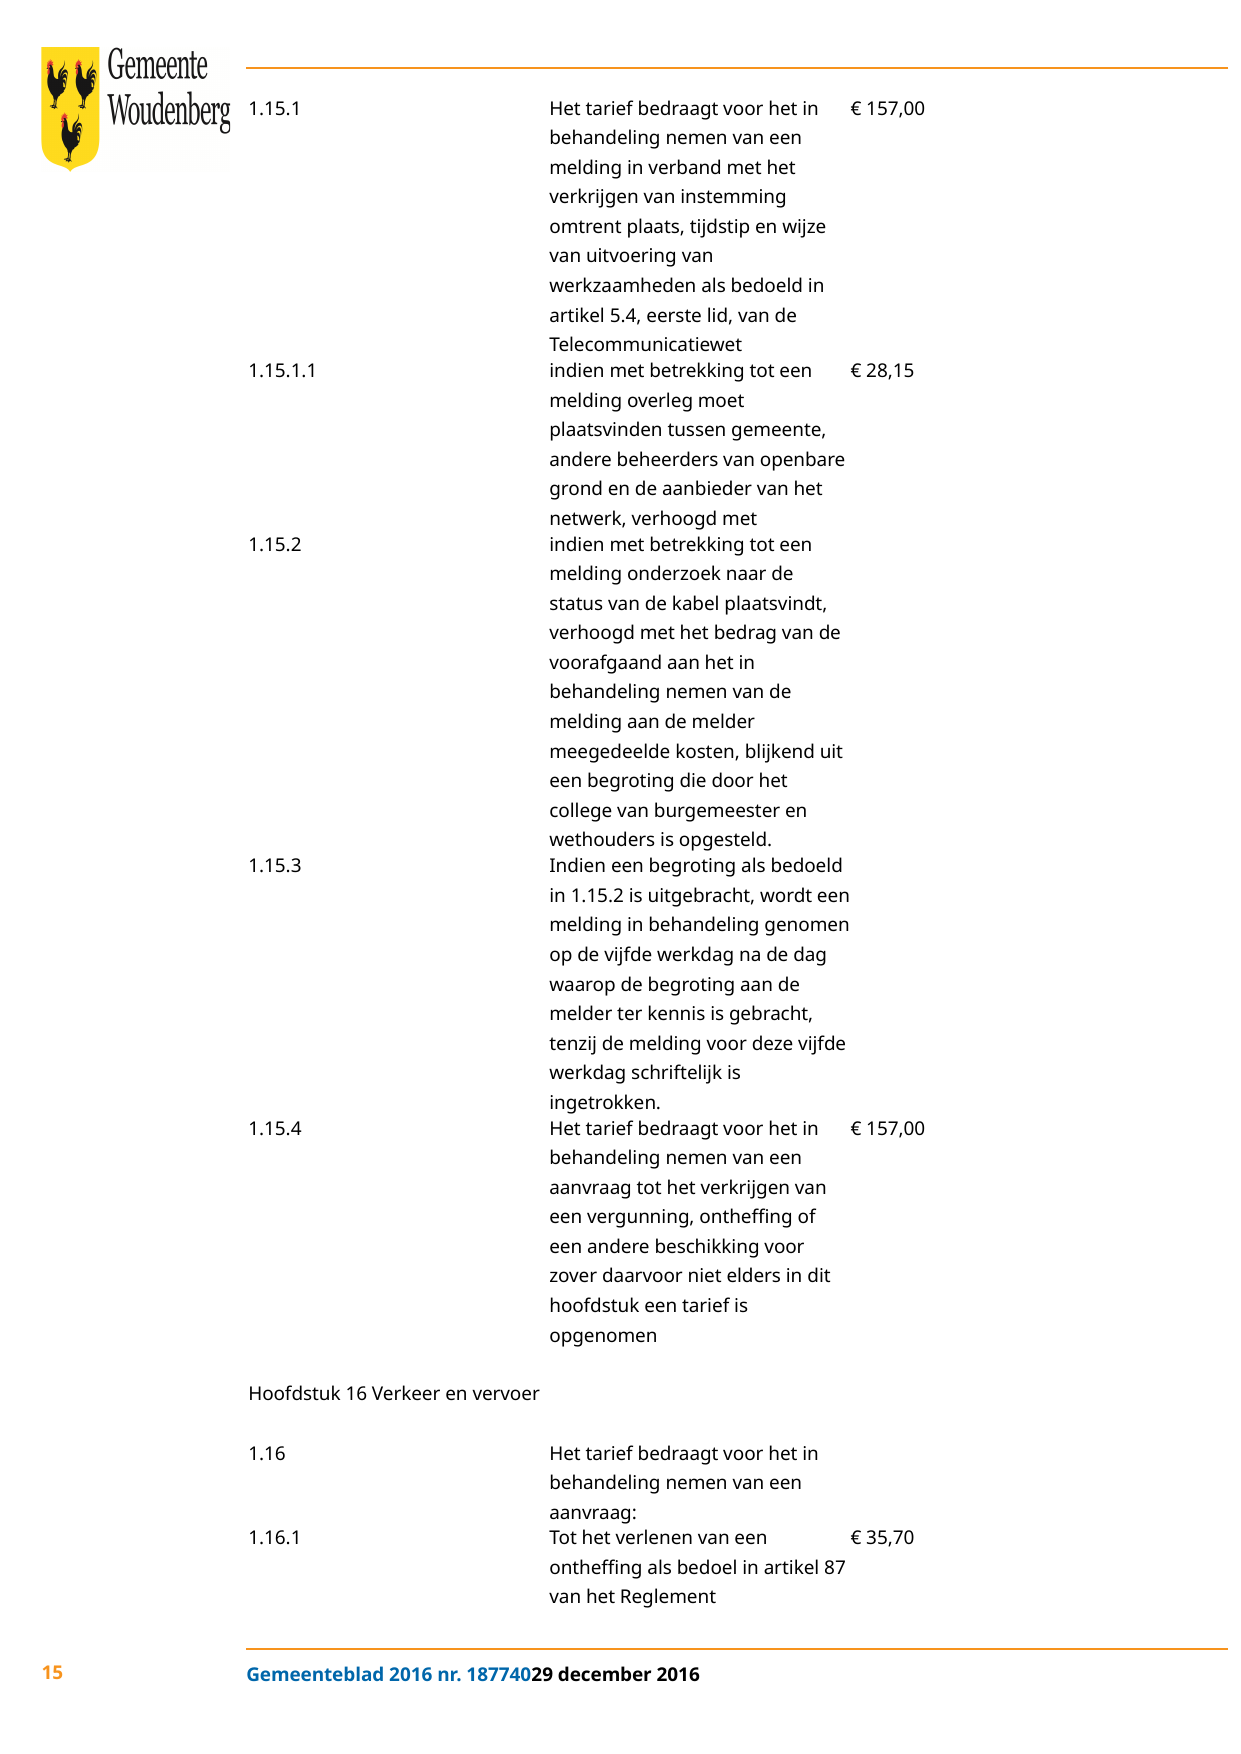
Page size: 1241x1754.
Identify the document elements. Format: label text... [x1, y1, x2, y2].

text Hoofdstuk 16 Verkeer en vervoer [248, 1380, 1152, 1406]
table_cell indien met betrekking tot een melding onderzoek naar de status van de kabel plaatsvindt, verhoogd met het bedrag van de voorafgaand aan het in behandeling nemen van de melding aan de melder meegedeelde kosten, blijkend uit een begroting die door het college van burgemeester en wethouders is opgesteld. [549, 531, 850, 852]
picture [41, 47, 231, 172]
table_header Het tarief bedraagt voor het in behandeling nemen van een aanvraag: [549, 1440, 850, 1524]
table_cell 1.15.3 [248, 853, 549, 1115]
table_cell € 157,00 [850, 1115, 1152, 1348]
table_cell [850, 531, 1152, 852]
table_cell Tot het verlenen van een ontheffing als bedoel in artikel 87 van het Reglement [549, 1525, 850, 1609]
table_cell € 35,70 [850, 1525, 1152, 1609]
table_cell 1.15.4 [248, 1115, 549, 1348]
table_header Het tarief bedraagt voor het in behandeling nemen van een melding in verband met het verkrijgen van instemming omtrent plaats, tijdstip en wijze van uitvoering van werkzaamheden als bedoeld in artikel 5.4, eerste lid, van de Telecommunicatiewet [549, 95, 850, 357]
table_cell 1.15.2 [248, 531, 549, 852]
table_header 1.16 [248, 1440, 549, 1524]
table_cell Indien een begroting als bedoeld in 1.15.2 is uitgebracht, wordt een melding in behandeling genomen op de vijfde werkdag na de dag waarop de begroting aan de melder ter kennis is gebracht, tenzij de melding voor deze vijfde werkdag schriftelijk is ingetrokken. [549, 853, 850, 1115]
table_cell indien met betrekking tot een melding overleg moet plaatsvinden tussen gemeente, andere beheerders van openbare grond en de aanbieder van het netwerk, verhoogd met [549, 357, 850, 531]
table_header 1.15.1 [248, 95, 549, 357]
table_cell 1.16.1 [248, 1525, 549, 1609]
table_cell [850, 853, 1152, 1115]
table_header [850, 1440, 1152, 1524]
table_header € 157,00 [850, 95, 1152, 357]
table_cell Het tarief bedraagt voor het in behandeling nemen van een aanvraag tot het verkrijgen van een vergunning, ontheffing of een andere beschikking voor zover daarvoor niet elders in dit hoofdstuk een tarief is opgenomen [549, 1115, 850, 1348]
table_cell 1.15.1.1 [248, 357, 549, 531]
table_cell € 28,15 [850, 357, 1152, 531]
